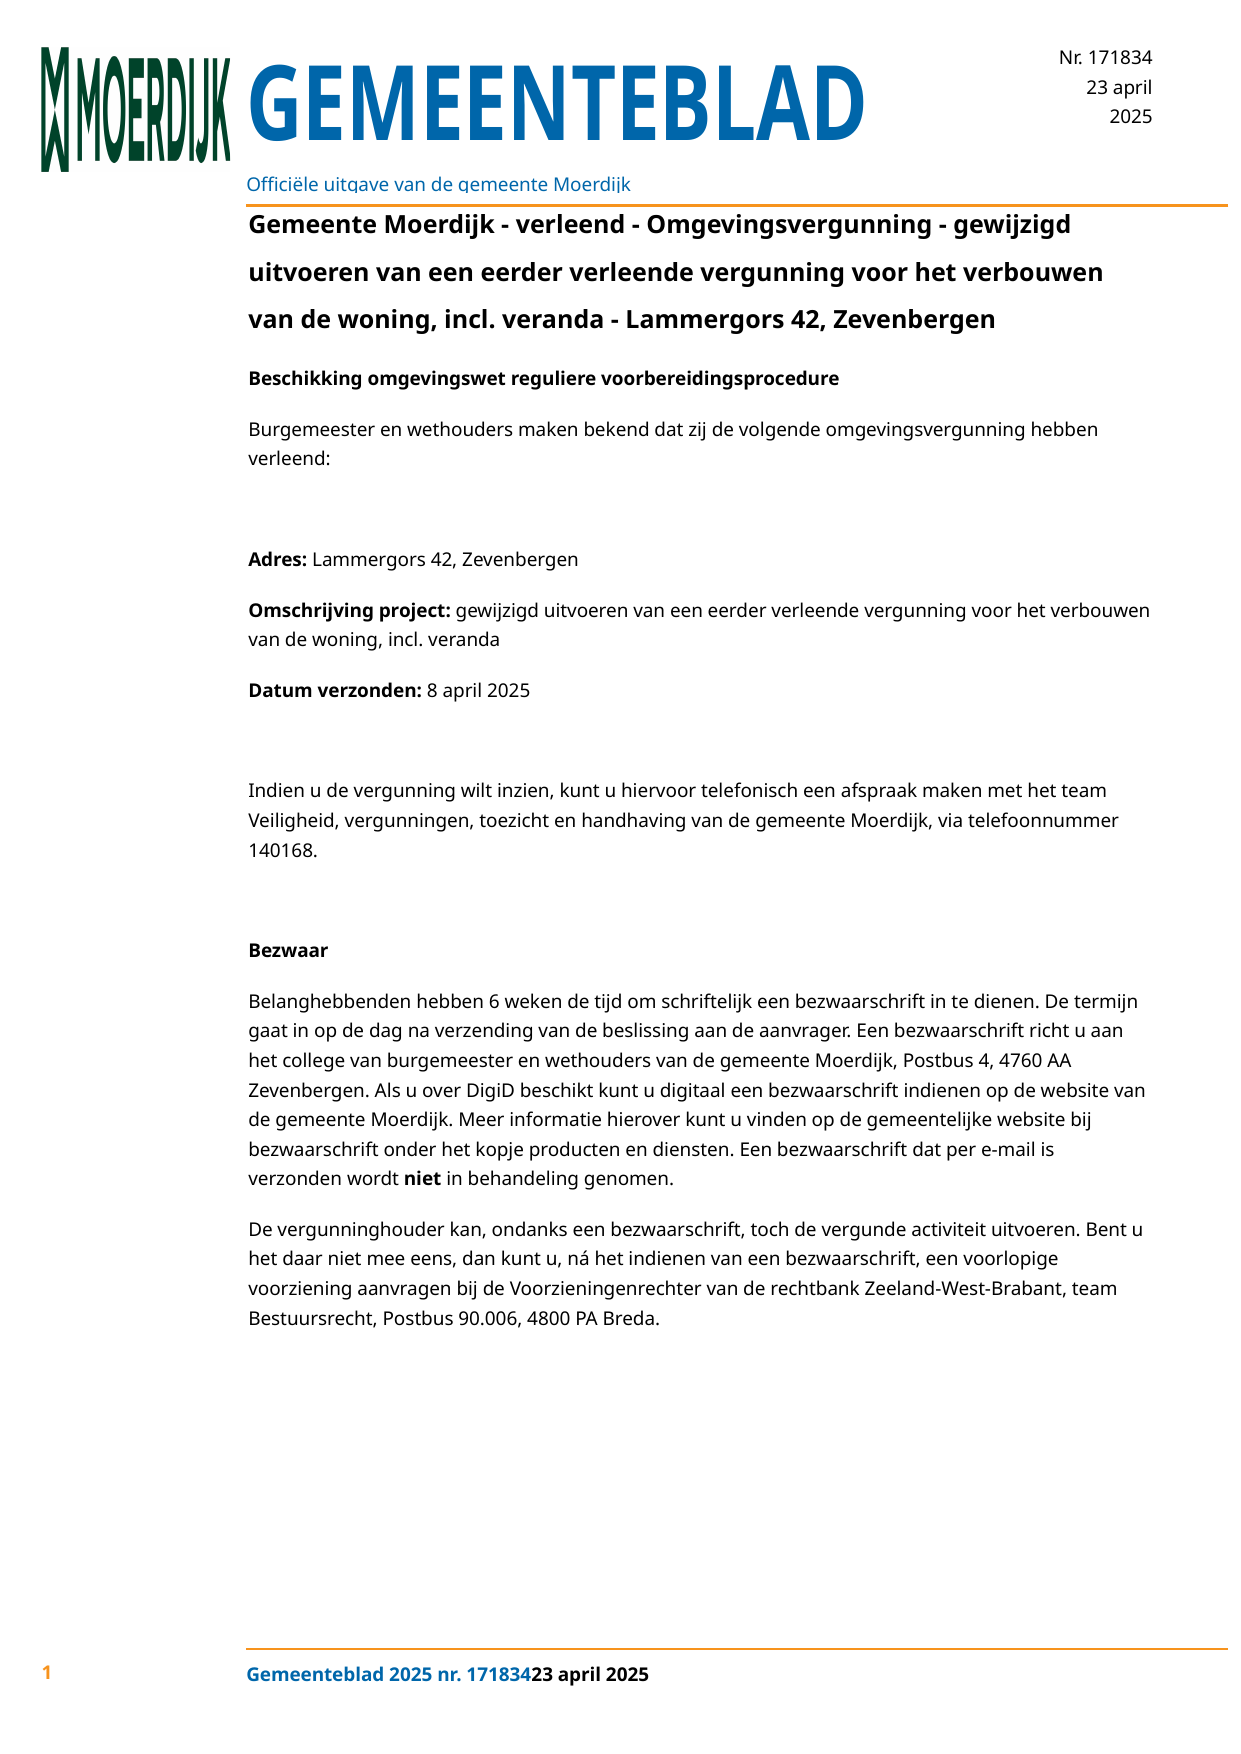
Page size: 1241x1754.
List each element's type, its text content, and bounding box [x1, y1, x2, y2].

text Beschikking omgevingswet reguliere voorbereidingsprocedure [248, 366, 1152, 391]
text Bezwaar [248, 938, 1152, 963]
text Burgemeester en wethouders maken bekend dat zij de volgende omgevingsvergunning hebben verleend: [248, 416, 1152, 471]
text Belanghebbenden hebben 6 weken de tijd om schriftelijk een bezwaarschrift in te dienen. De termijn gaat in op de dag na verzending van de beslissing aan de aanvrager. Een bezwaarschrift richt u aan het college van burgemeester en wethouders van de gemeente Moerdijk, Postbus 4, 4760 AA Zevenbergen. Als u over DigiD beschikt kunt u digitaal een bezwaarschrift indienen op de website van de gemeente Moerdijk. Meer informatie hierover kunt u vinden op de gemeentelijke website bij bezwaarschrift onder het kopje producten en diensten. Een bezwaarschrift dat per e-mail is verzonden wordt niet in behandeling genomen. [248, 988, 1152, 1191]
text Datum verzonden: 8 april 2025 [248, 677, 1152, 702]
text Adres: Lammergors 42, Zevenbergen [248, 546, 1152, 572]
text Omschrijving project: gewijzigd uitvoeren van een eerder verleende vergunning voor het verbouwen van de woning, incl. veranda [248, 597, 1152, 652]
picture [41, 47, 231, 172]
text De vergunninghouder kan, ondanks een bezwaarschrift, toch de vergunde activiteit uitvoeren. Bent u het daar niet mee eens, dan kunt u, ná het indienen van een bezwaarschrift, een voorlopige voorziening aanvragen bij de Voorzieningenrechter van de rechtbank Zeeland-West-Brabant, team Bestuursrecht, Postbus 90.006, 4800 PA Breda. [248, 1216, 1152, 1330]
text Indien u de vergunning wilt inzien, kunt u hiervoor telefonisch een afspraak maken met het team Veiligheid, vergunningen, toezicht en handhaving van de gemeente Moerdijk, via telefoonnummer 140168. [248, 778, 1152, 862]
text Gemeente Moerdijk - verleend - Omgevingsvergunning - gewijzigd uitvoeren van een eerder verleende vergunning voor het verbouwen van de woning, incl. veranda - Lammergors 42, Zevenbergen [248, 207, 1152, 336]
